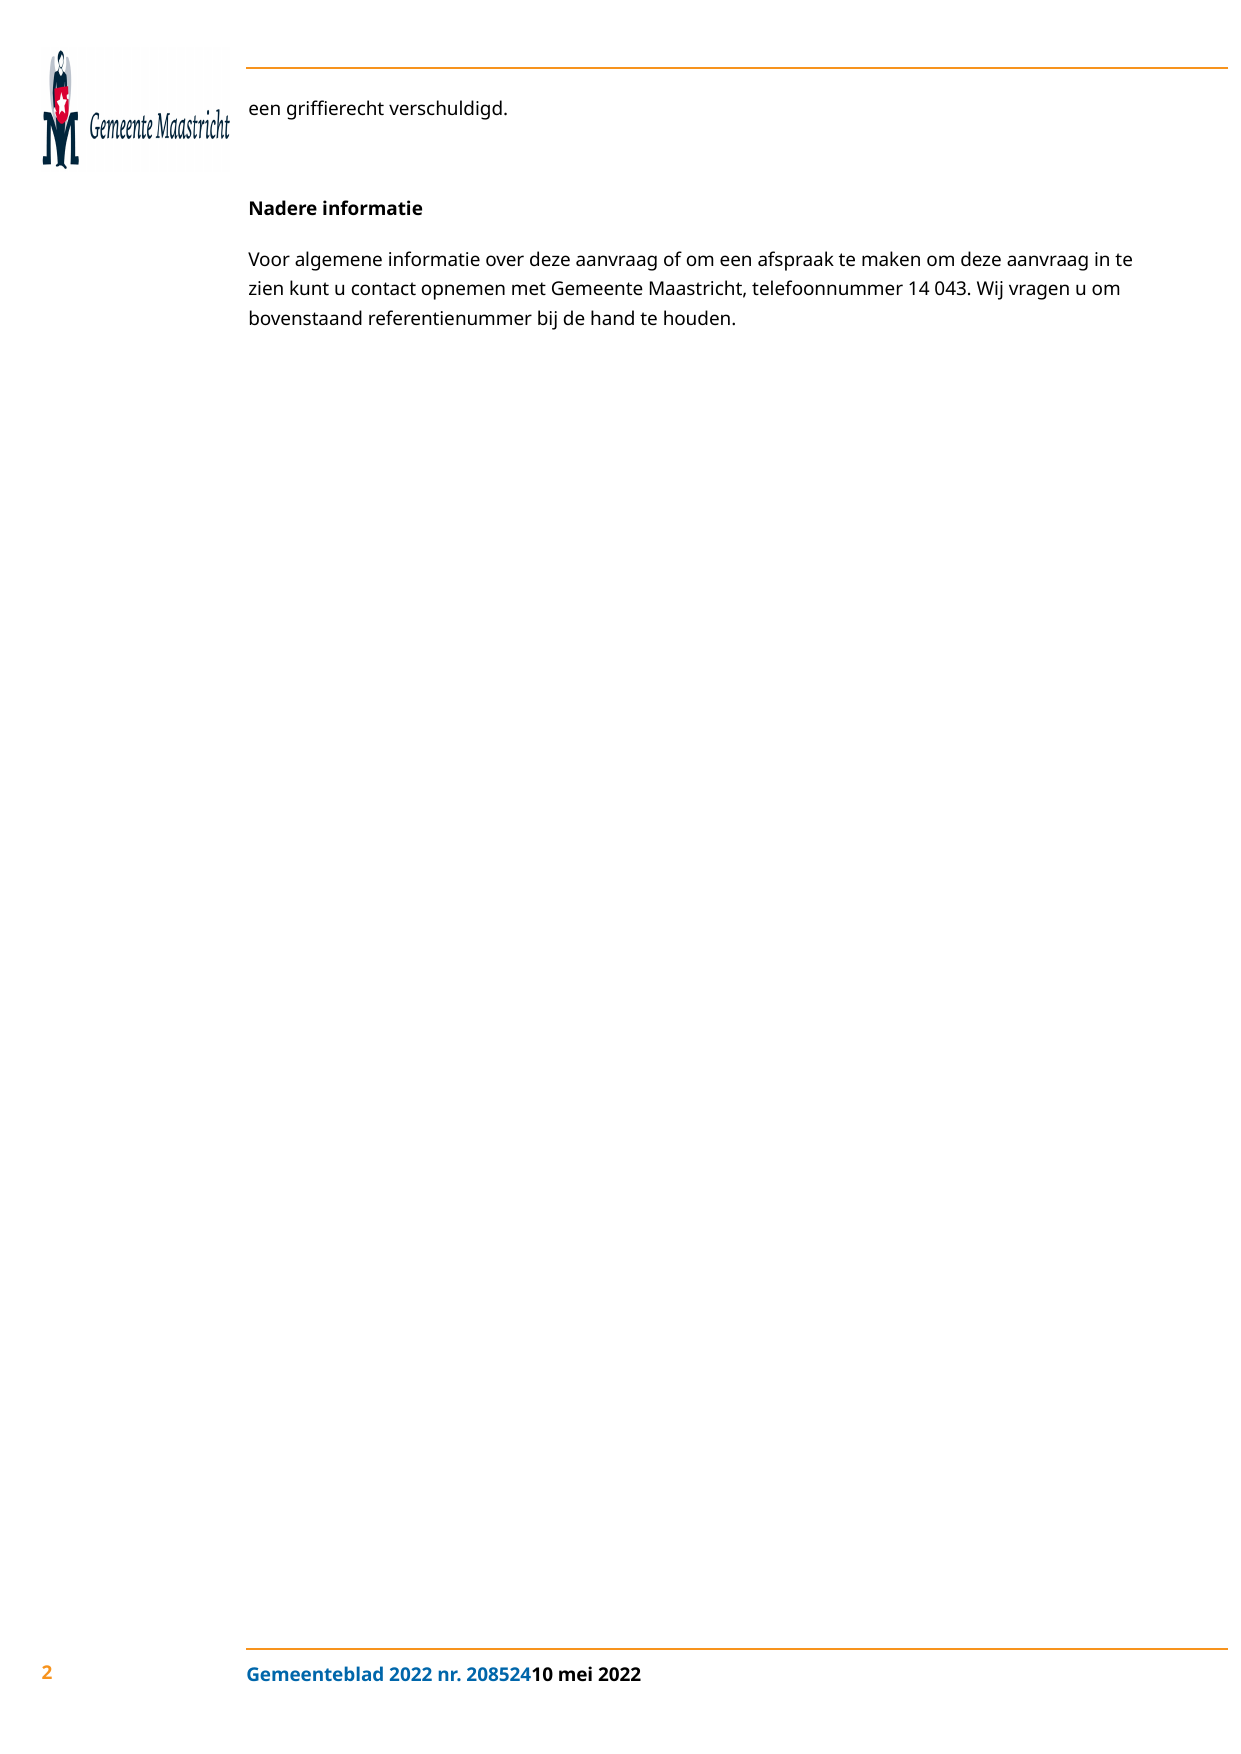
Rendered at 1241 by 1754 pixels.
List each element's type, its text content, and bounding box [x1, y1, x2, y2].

text Nadere informatie [248, 196, 1152, 221]
text Voor algemene informatie over deze aanvraag of om een afspraak te maken om deze aanvraag in te zien kunt u contact opnemen met Gemeente Maastricht, telefoonnummer 14 043. Wij vragen u om bovenstaand referentienummer bij de hand te houden. [248, 246, 1152, 331]
text een griffierecht verschuldigd. [248, 95, 1152, 121]
picture [41, 47, 231, 172]
